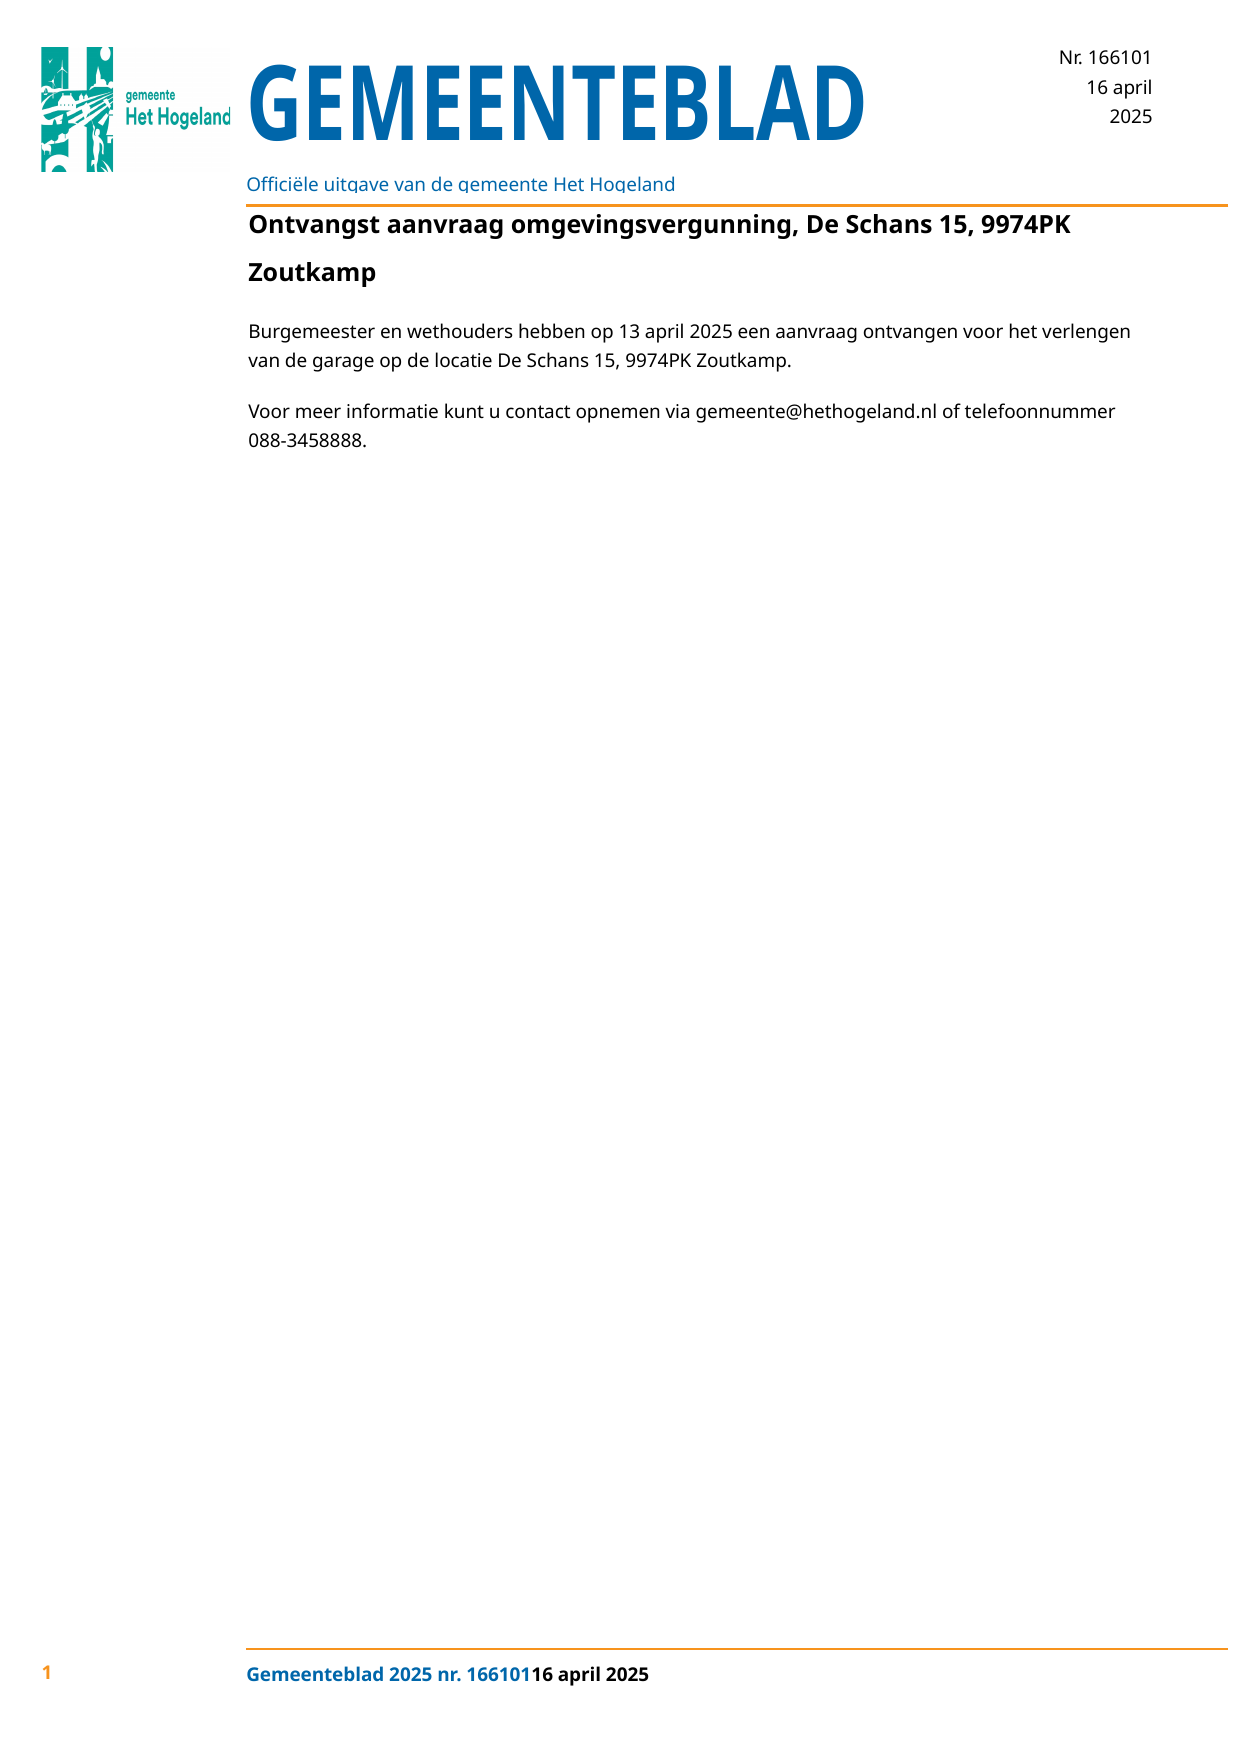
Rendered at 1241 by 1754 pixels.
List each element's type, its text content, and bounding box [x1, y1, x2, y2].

text Ontvangst aanvraag omgevingsvergunning, De Schans 15, 9974PK Zoutkamp [248, 207, 1152, 288]
picture [41, 47, 231, 172]
text Burgemeester en wethouders hebben op 13 april 2025 een aanvraag ontvangen voor het verlengen van de garage op de locatie De Schans 15, 9974PK Zoutkamp. [248, 318, 1152, 373]
text Voor meer informatie kunt u contact opnemen via gemeente@hethogeland.nl of telefoonnummer 088-3458888. [248, 398, 1152, 453]
